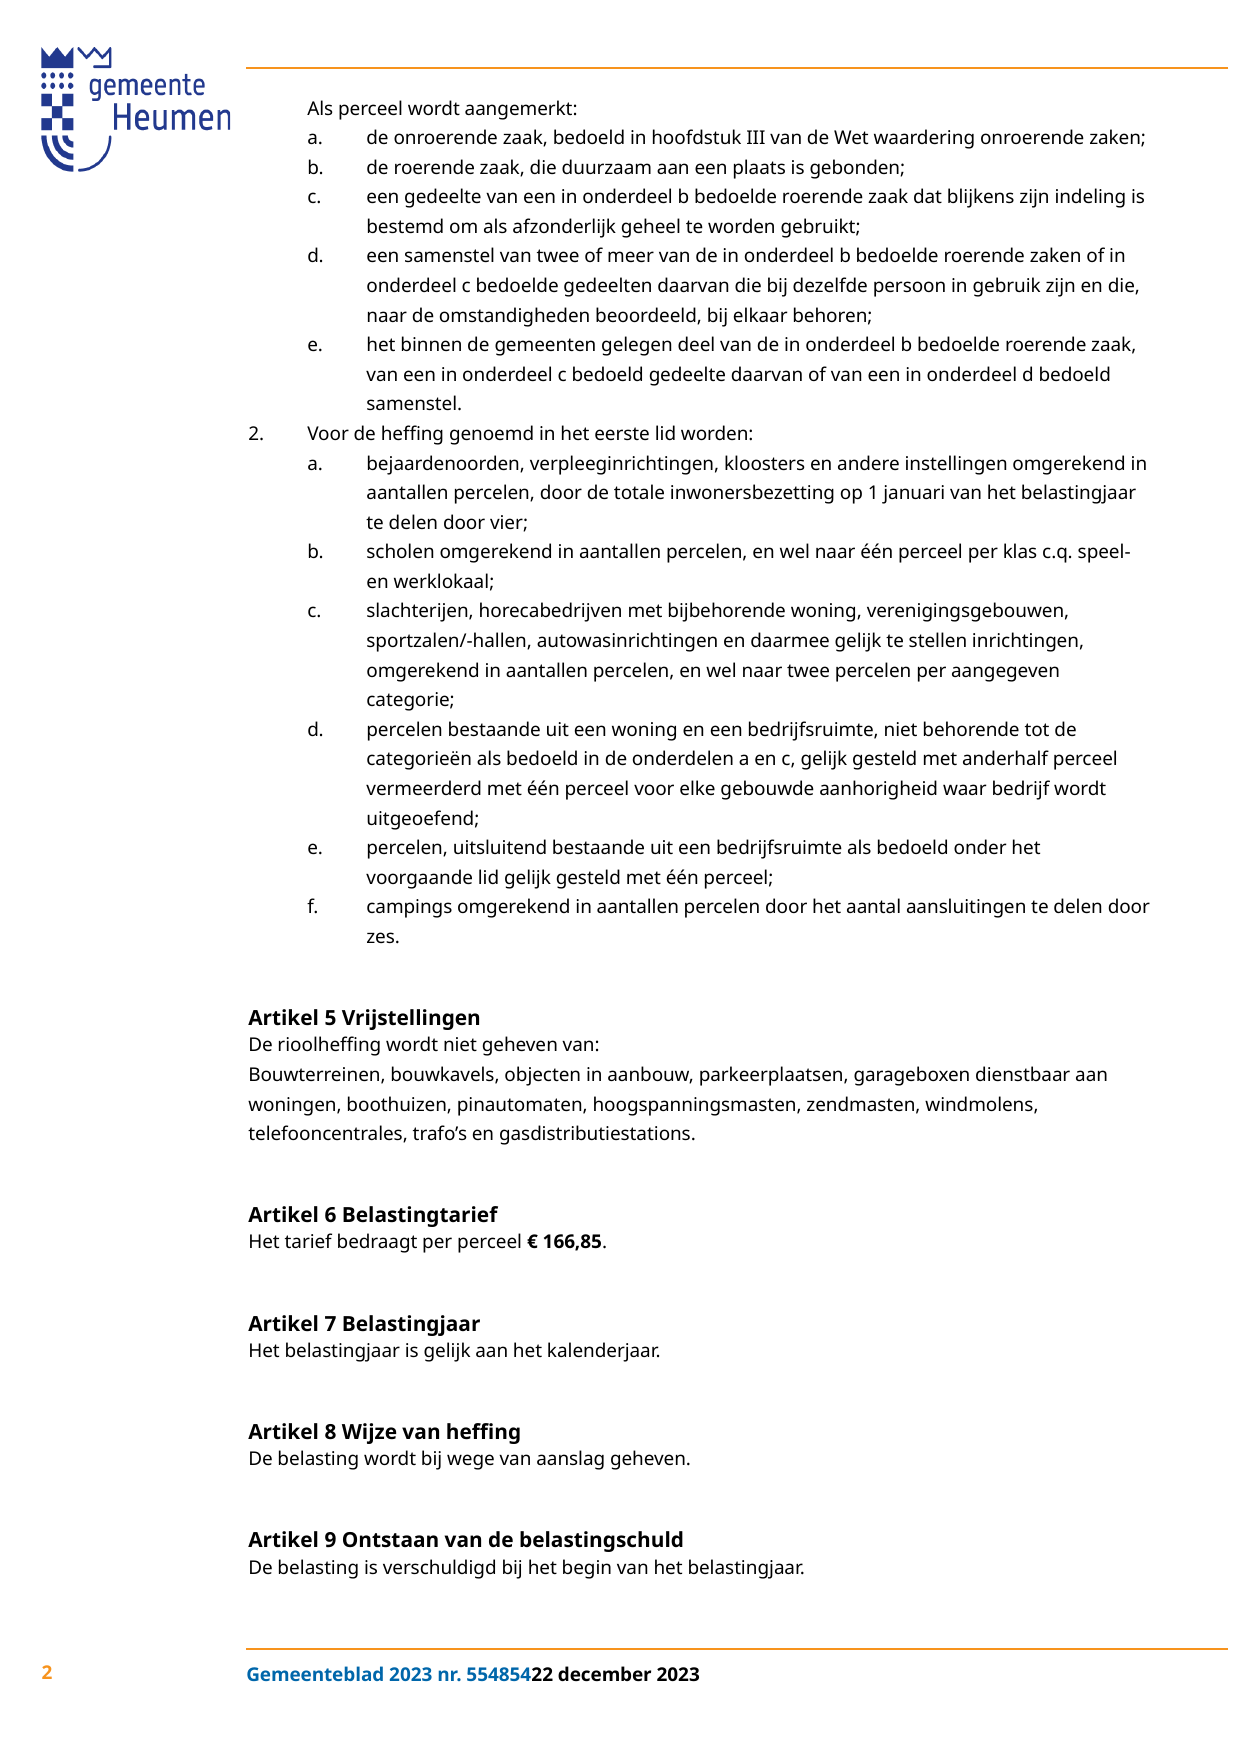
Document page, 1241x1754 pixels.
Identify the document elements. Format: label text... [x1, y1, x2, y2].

text Artikel 8 Wijze van heffing [248, 1417, 1152, 1446]
text Het belastingjaar is gelijk aan het kalenderjaar. [248, 1337, 1152, 1363]
text Artikel 9 Ontstaan van de belastingschuld [248, 1526, 1152, 1554]
text De belasting wordt bij wege van aanslag geheven. [248, 1446, 1152, 1471]
list de onroerende zaak, bedoeld in hoofdstuk III van de Wet waardering onroerende zaken; [307, 124, 1152, 150]
list een gedeelte van een in onderdeel b bedoelde roerende zaak dat blijkens zijn indeling is bestemd om als afzonderlijk geheel te worden gebruikt; [307, 183, 1152, 239]
list scholen omgerekend in aantallen percelen, en wel naar één perceel per klas c.q. speel- en werklokaal; [307, 538, 1152, 594]
list percelen, uitsluitend bestaande uit een bedrijfsruimte als bedoeld onder het voorgaande lid gelijk gesteld met één perceel; [307, 834, 1152, 890]
text Artikel 5 Vrijstellingen [248, 1003, 1152, 1032]
list Voor de heffing genoemd in het eerste lid worden: [248, 420, 1152, 446]
picture [41, 47, 231, 172]
text De rioolheffing wordt niet geheven van: [248, 1032, 1152, 1057]
text Het tarief bedraagt per perceel € 166,85. [248, 1229, 1152, 1254]
text Artikel 7 Belastingjaar [248, 1309, 1152, 1337]
list het binnen de gemeenten gelegen deel van de in onderdeel b bedoelde roerende zaak, van een in onderdeel c bedoeld gedeelte daarvan of van een in onderdeel d bedoeld samenstel. [307, 331, 1152, 416]
list de roerende zaak, die duurzaam aan een plaats is gebonden; [307, 154, 1152, 180]
list een samenstel van twee of meer van de in onderdeel b bedoelde roerende zaken of in onderdeel c bedoelde gedeelten daarvan die bij dezelfde persoon in gebruik zijn en die, naar de omstandigheden beoordeeld, bij elkaar behoren; [307, 243, 1152, 328]
text De belasting is verschuldigd bij het begin van het belastingjaar. [248, 1554, 1152, 1580]
text Artikel 6 Belastingtarief [248, 1200, 1152, 1229]
text Bouwterreinen, bouwkavels, objecten in aanbouw, parkeerplaatsen, garageboxen dienstbaar aan woningen, boothuizen, pinautomaten, hoogspanningsmasten, zendmasten, windmolens, telefooncentrales, trafo’s en gasdistributiestations. [248, 1061, 1152, 1146]
list Als perceel wordt aangemerkt: [248, 95, 1152, 121]
list percelen bestaande uit een woning en een bedrijfsruimte, niet behorende tot de categorieën als bedoeld in de onderdelen a en c, gelijk gesteld met anderhalf perceel vermeerderd met één perceel voor elke gebouwde aanhorigheid waar bedrijf wordt uitgeoefend; [307, 716, 1152, 831]
list bejaardenoorden, verpleeginrichtingen, kloosters en andere instellingen omgerekend in aantallen percelen, door de totale inwonersbezetting op 1 januari van het belastingjaar te delen door vier; [307, 450, 1152, 535]
list campings omgerekend in aantallen percelen door het aantal aansluitingen te delen door zes. [307, 893, 1152, 949]
list slachterijen, horecabedrijven met bijbehorende woning, verenigingsgebouwen, sportzalen/-hallen, autowasinrichtingen en daarmee gelijk te stellen inrichtingen, omgerekend in aantallen percelen, en wel naar twee percelen per aangegeven categorie; [307, 598, 1152, 712]
